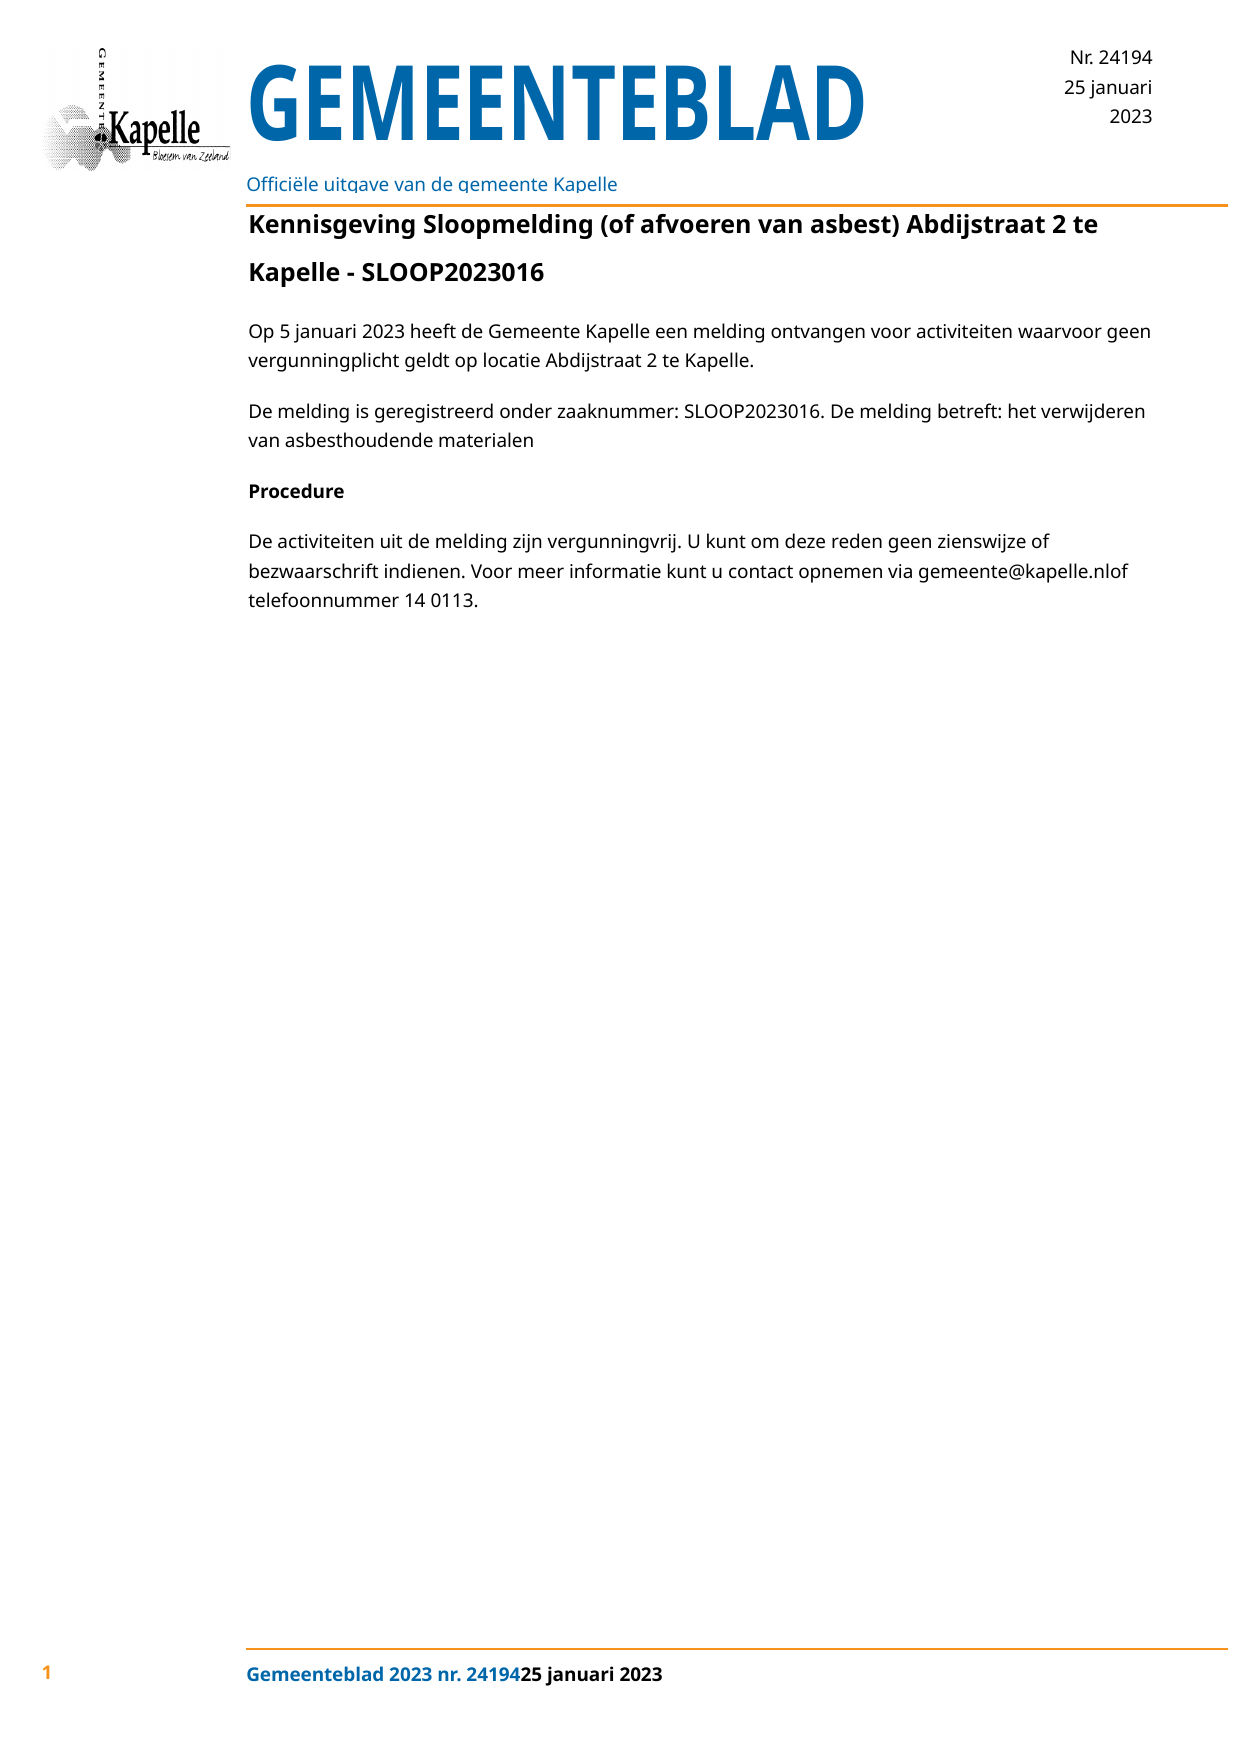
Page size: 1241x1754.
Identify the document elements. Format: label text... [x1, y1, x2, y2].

text Kennisgeving Sloopmelding (of afvoeren van asbest) Abdijstraat 2 te Kapelle - SLOOP2023016 [248, 207, 1152, 288]
text Op 5 januari 2023 heeft de Gemeente Kapelle een melding ontvangen voor activiteiten waarvoor geen vergunningplicht geldt op locatie Abdijstraat 2 te Kapelle. [248, 318, 1152, 373]
text Procedure [248, 478, 1152, 504]
picture [41, 47, 231, 172]
text De melding is geregistreerd onder zaaknummer: SLOOP2023016. De melding betreft: het verwijderen van asbesthoudende materialen [248, 398, 1152, 453]
text De activiteiten uit de melding zijn vergunningvrij. U kunt om deze reden geen zienswijze of bezwaarschrift indienen. Voor meer informatie kunt u contact opnemen via gemeente@kapelle.nlof telefoonnummer 14 0113. [248, 528, 1152, 613]
